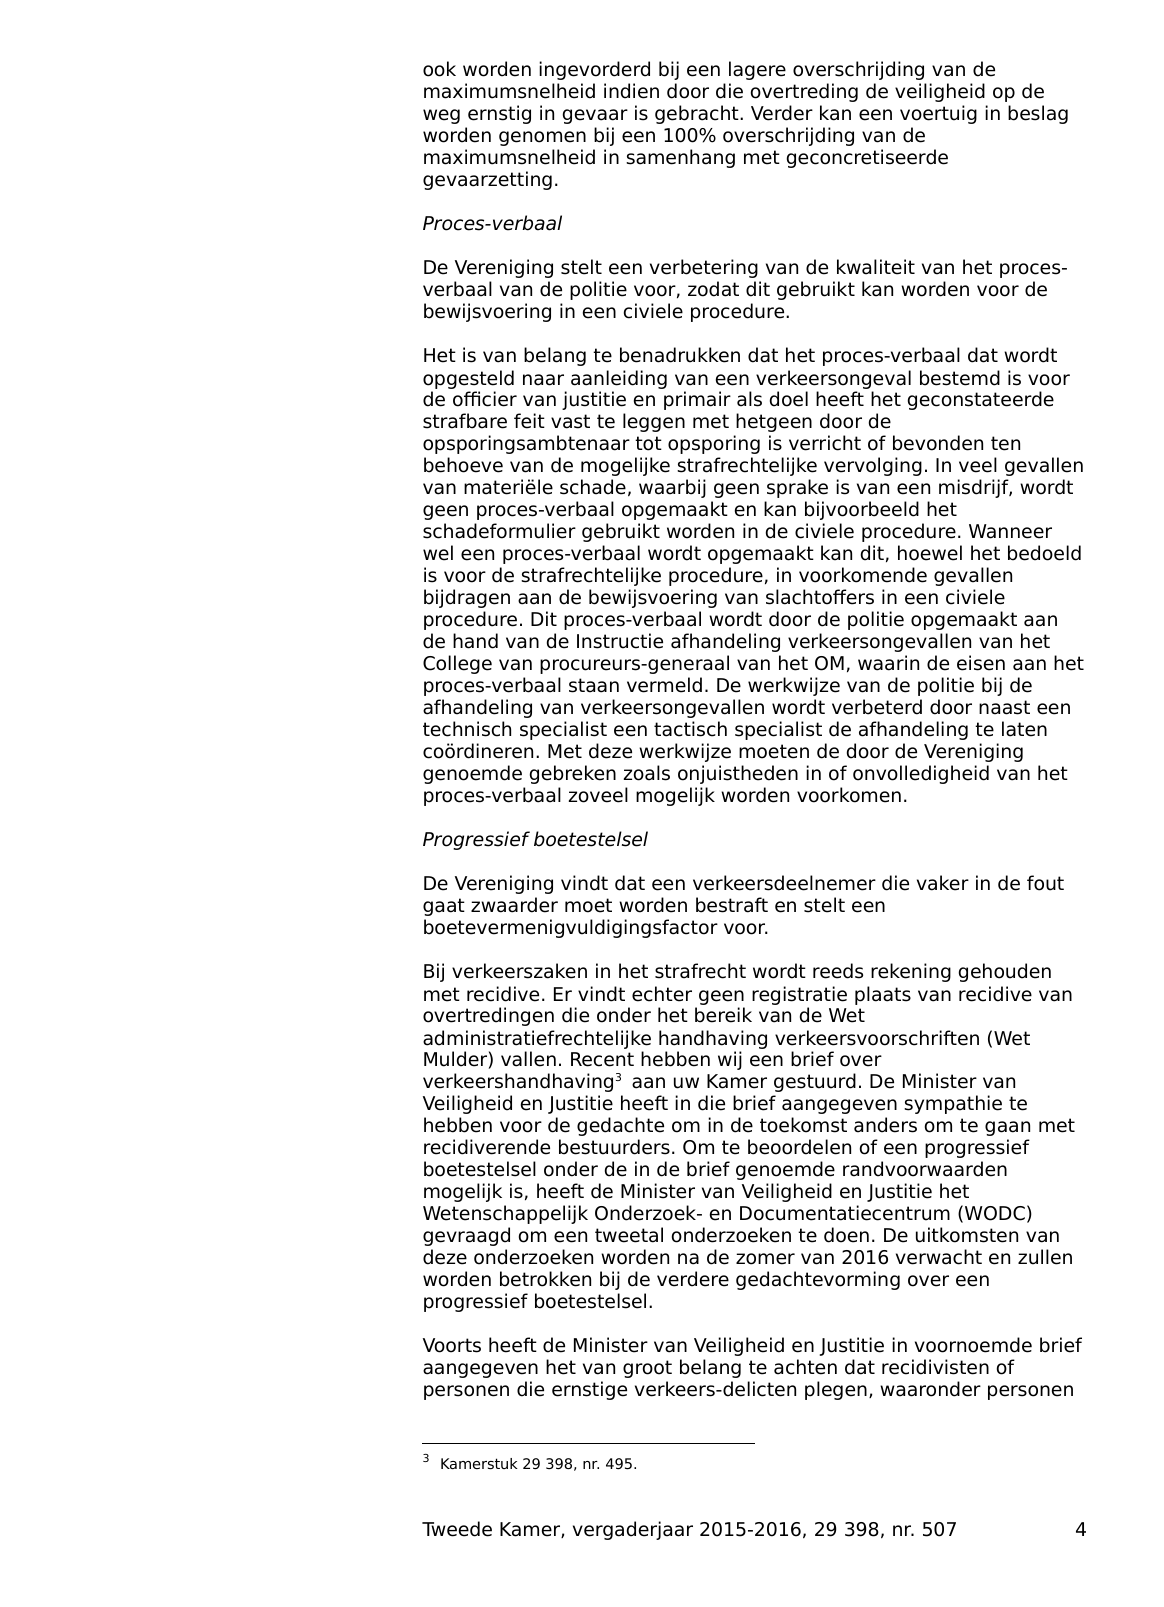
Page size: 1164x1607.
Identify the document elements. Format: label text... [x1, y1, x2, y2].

text Voorts heeft de Minister van Veiligheid en Justitie in voornoemde brief aangegeven het van groot belang te achten dat recidivisten of personen die ernstige verkeers-delicten plegen, waaronder personen [422, 1335, 1087, 1401]
text De Vereniging stelt een verbetering van de kwaliteit van het proces-verbaal van de politie voor, zodat dit gebruikt kan worden voor de bewijsvoering in een civiele procedure. [422, 257, 1087, 323]
text ook worden ingevorderd bij een lagere overschrijding van de maximumsnelheid indien door die overtreding de veiligheid op de weg ernstig in gevaar is gebracht. Verder kan een voertuig in beslag worden genomen bij een 100% overschrijding van de maximumsnelheid in samenhang met geconcretiseerde gevaarzetting. [422, 59, 1087, 191]
text Het is van belang te benadrukken dat het proces-verbaal dat wordt opgesteld naar aanleiding van een verkeersongeval bestemd is voor de officier van justitie en primair als doel heeft het geconstateerde strafbare feit vast te leggen met hetgeen door de opsporingsambtenaar tot opsporing is verricht of bevonden ten behoeve van de mogelijke strafrechtelijke vervolging. In veel gevallen van materiële schade, waarbij geen sprake is van een misdrijf, wordt geen proces-verbaal opgemaakt en kan bijvoorbeeld het schadeformulier gebruikt worden in de civiele procedure. Wanneer wel een proces-verbaal wordt opgemaakt kan dit, hoewel het bedoeld is voor de strafrechtelijke procedure, in voorkomende gevallen bijdragen aan de bewijsvoering van slachtoffers in een civiele procedure. Dit proces-verbaal wordt door de politie opgemaakt aan de hand van de Instructie afhandeling verkeersongevallen van het College van procureurs-generaal van het OM, waarin de eisen aan het proces-verbaal staan vermeld. De werkwijze van de politie bij de afhandeling van verkeersongevallen wordt verbeterd door naast een technisch specialist een tactisch specialist de afhandeling te laten coördineren. Met deze werkwijze moeten de door de Vereniging genoemde gebreken zoals onjuistheden in of onvolledigheid van het proces-verbaal zoveel mogelijk worden voorkomen. [422, 345, 1087, 807]
subtitle Progressief boetestelsel [422, 829, 1087, 851]
text De Vereniging vindt dat een verkeersdeelnemer die vaker in de fout gaat zwaarder moet worden bestraft en stelt een boetevermenigvuldigingsfactor voor. [422, 873, 1087, 939]
text Bij verkeerszaken in het strafrecht wordt reeds rekening gehouden met recidive. Er vindt echter geen registratie plaats van recidive van overtredingen die onder het bereik van de Wet administratiefrechtelijke handhaving verkeersvoorschriften (Wet Mulder) vallen. Recent hebben wij een brief over verkeershandhaving aan uw Kamer gestuurd. De Minister van Veiligheid en Justitie heeft in die brief aangegeven sympathie te hebben voor de gedachte om in de toekomst anders om te gaan met recidiverende bestuurders. Om te beoordelen of een progressief boetestelsel onder de in de brief genoemde randvoorwaarden mogelijk is, heeft de Minister van Veiligheid en Justitie het Wetenschappelijk Onderzoek- en Documentatiecentrum (WODC) gevraagd om een tweetal onderzoeken te doen. De uitkomsten van deze onderzoeken worden na de zomer van 2016 verwacht en zullen worden betrokken bij de verdere gedachtevorming over een progressief boetestelsel. [422, 961, 1087, 1313]
subtitle Proces-verbaal [422, 213, 1087, 235]
text Kamerstuk 29 398, nr. 495. [422, 1452, 1087, 1474]
